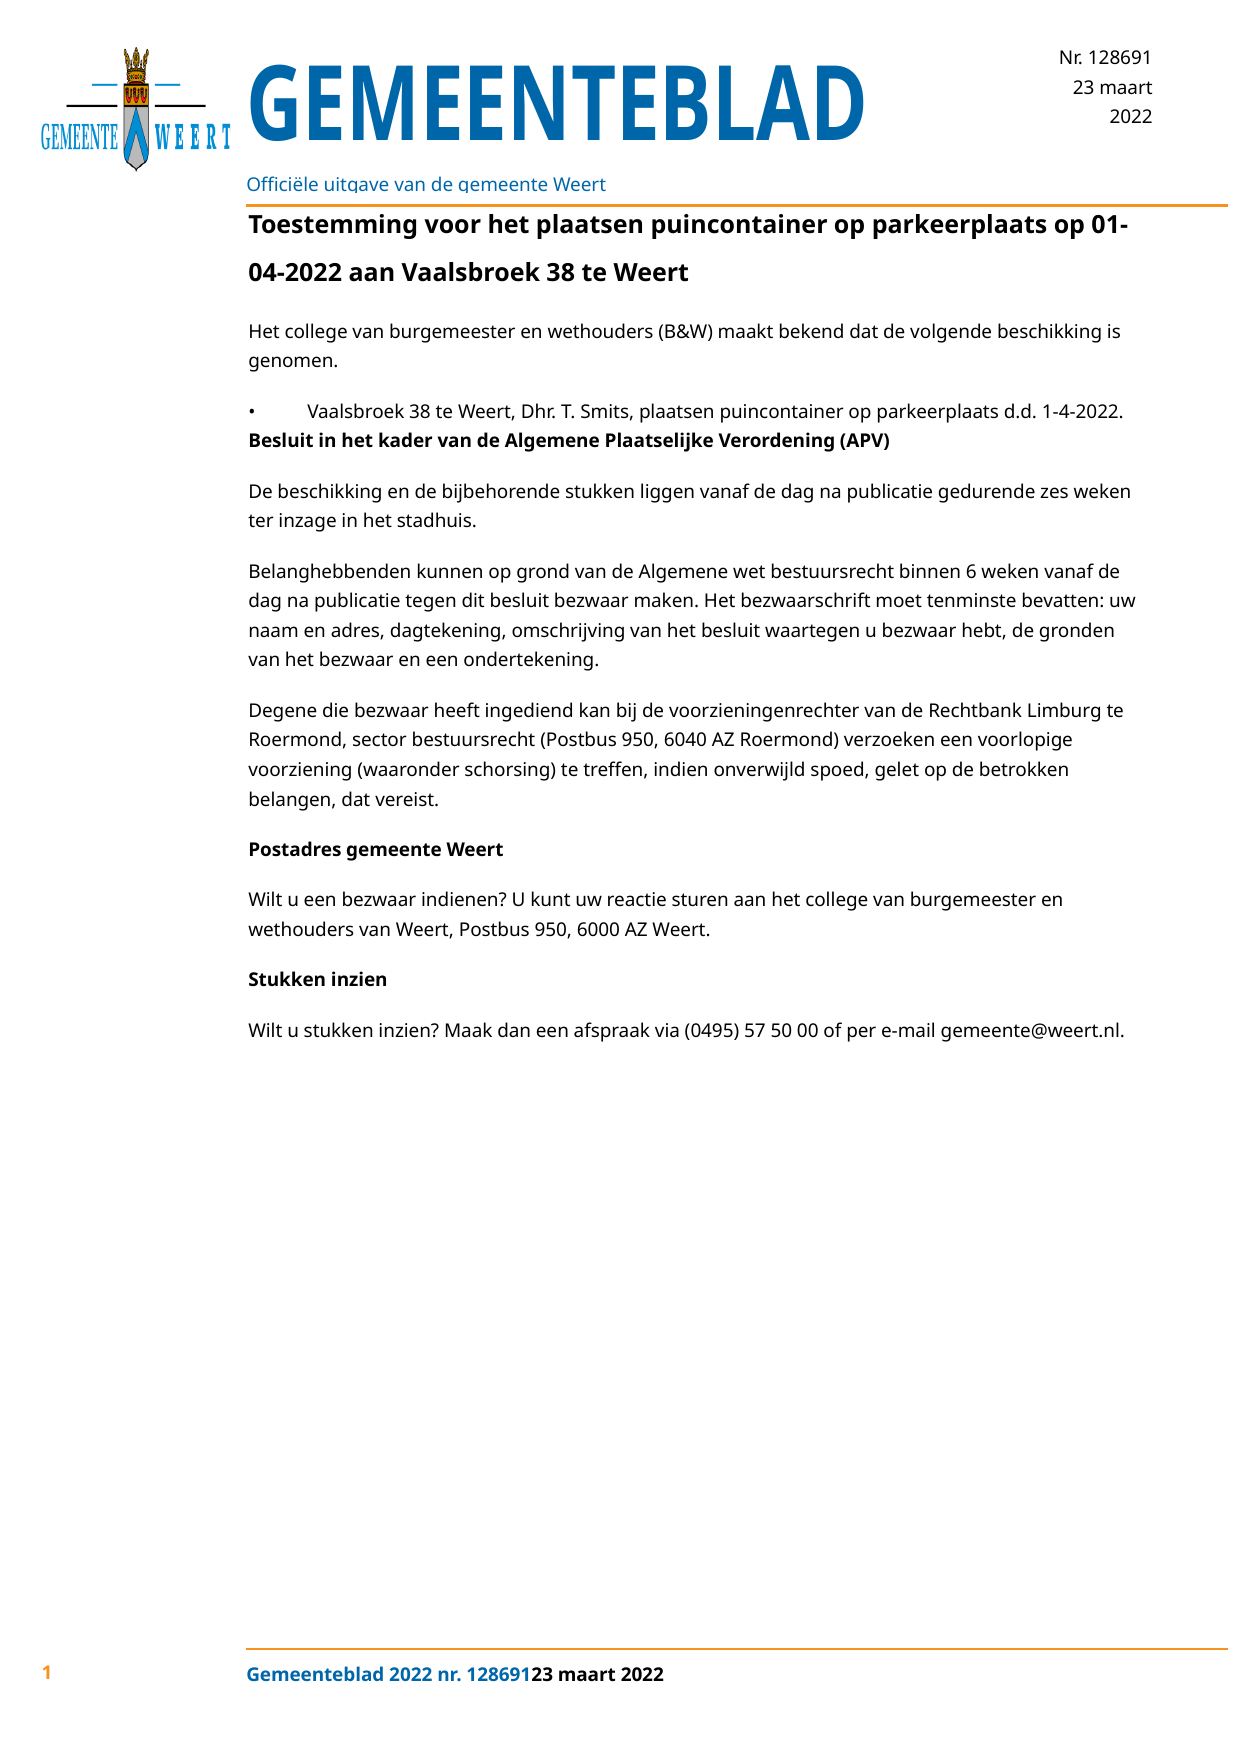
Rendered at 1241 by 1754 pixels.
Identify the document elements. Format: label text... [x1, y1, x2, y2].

text Stukken inzien [248, 967, 1152, 992]
text Besluit in het kader van de Algemene Plaatselijke Verordening (APV) [248, 427, 1152, 453]
picture [41, 47, 231, 172]
list Vaalsbroek 38 te Weert, Dhr. T. Smits, plaatsen puincontainer op parkeerplaats d.d. 1-4-2022. [248, 398, 1152, 424]
text Degene die bezwaar heeft ingediend kan bij de voorzieningenrechter van de Rechtbank Limburg te Roermond, sector bestuursrecht (Postbus 950, 6040 AZ Roermond) verzoeken een voorlopige voorziening (waaronder schorsing) te treffen, indien onverwijld spoed, gelet op de betrokken belangen, dat vereist. [248, 697, 1152, 812]
text Toestemming voor het plaatsen puincontainer op parkeerplaats op 01-04-2022 aan Vaalsbroek 38 te Weert [248, 207, 1152, 288]
text Wilt u stukken inzien? Maak dan een afspraak via (0495) 57 50 00 of per e-mail gemeente@weert.nl. [248, 1017, 1152, 1043]
text Postadres gemeente Weert [248, 836, 1152, 862]
text Wilt u een bezwaar indienen? U kunt uw reactie sturen aan het college van burgemeester en wethouders van Weert, Postbus 950, 6000 AZ Weert. [248, 887, 1152, 942]
text De beschikking en de bijbehorende stukken liggen vanaf de dag na publicatie gedurende zes weken ter inzage in het stadhuis. [248, 478, 1152, 533]
text Belanghebbenden kunnen op grond van de Algemene wet bestuursrecht binnen 6 weken vanaf de dag na publicatie tegen dit besluit bezwaar maken. Het bezwaarschrift moet tenminste bevatten: uw naam en adres, dagtekening, omschrijving van het besluit waartegen u bezwaar hebt, de gronden van het bezwaar en een ondertekening. [248, 558, 1152, 672]
text Het college van burgemeester en wethouders (B&W) maakt bekend dat de volgende beschikking is genomen. [248, 318, 1152, 373]
